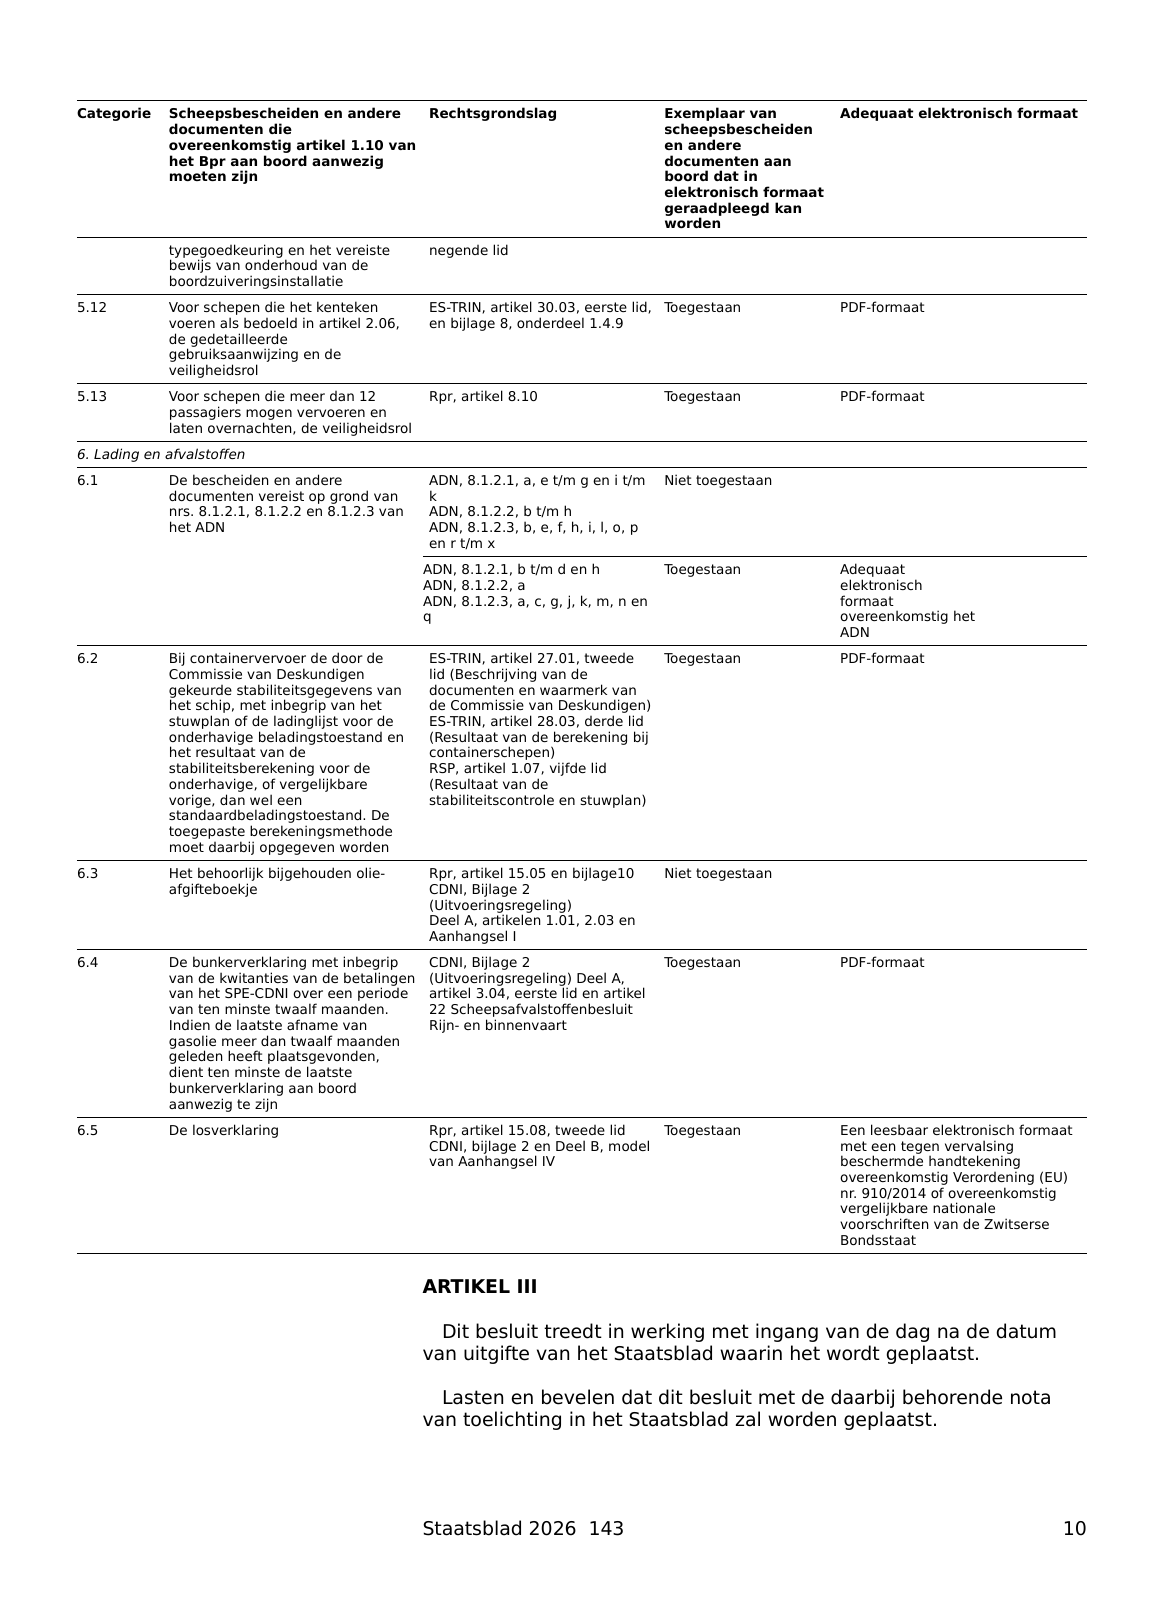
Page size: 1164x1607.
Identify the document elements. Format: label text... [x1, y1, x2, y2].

table_cell Rpr, artikel 15.05 en bijlage10 CDNI, Bijlage 2 (Uitvoeringsregeling) Deel A, artikelen 1.01, 2.03 en Aanhangsel I [423, 861, 658, 949]
table_cell PDF-formaat [834, 295, 1087, 383]
table_cell 6.3 [77, 861, 163, 949]
table_cell 6.2 [77, 646, 163, 860]
table_cell Toegestaan [658, 646, 834, 860]
table_cell 6.5 [77, 1118, 163, 1253]
table_cell ES-TRIN, artikel 27.01, tweede lid (Beschrijving van de documenten en waarmerk van de Commissie van Deskundigen) ES-TRIN, artikel 28.03, derde lid (Resultaat van de berekening bij containerschepen) RSP, artikel 1.07, vijfde lid (Resultaat van de stabiliteitscontrole en stuwplan) [423, 646, 658, 860]
table_header Exemplaar van scheepsbescheiden en andere documenten aan boord dat in elektronisch formaat geraadpleegd kan worden [658, 101, 834, 237]
table_cell [834, 238, 1087, 294]
table_cell negende lid [423, 238, 658, 294]
table_cell Toegestaan [658, 384, 834, 441]
table_cell Toegestaan [658, 950, 834, 1117]
table_header Categorie [77, 101, 163, 237]
table_cell Bij containervervoer de door de Commissie van Deskundigen gekeurde stabiliteitsgegevens van het schip, met inbegrip van het stuwplan of de ladinglijst voor de onderhavige beladingstoestand en het resultaat van de stabiliteitsberekening voor de onderhavige, of vergelijkbare vorige, dan wel een standaardbeladingstoestand. De toegepaste berekeningsmethode moet daarbij opgegeven worden [163, 646, 423, 860]
table_cell [658, 238, 834, 294]
table_cell Rpr, artikel 8.10 [423, 384, 658, 441]
table_cell typegoedkeuring en het vereiste bewijs van onderhoud van de boordzuiveringsinstallatie [163, 238, 423, 294]
table_cell De bunkerverklaring met inbegrip van de kwitanties van de betalingen van het SPE-CDNI over een periode van ten minste twaalf maanden. Indien de laatste afname van gasolie meer dan twaalf maanden geleden heeft plaatsgevonden, dient ten minste de laatste bunkerverklaring aan boord aanwezig te zijn [163, 950, 423, 1117]
table_cell 6.4 [77, 950, 163, 1117]
table_cell [77, 238, 163, 294]
table_cell ES-TRIN, artikel 30.03, eerste lid, en bijlage 8, onderdeel 1.4.9 [423, 295, 658, 383]
table_cell Voor schepen die het kenteken voeren als bedoeld in artikel 2.06, de gedetailleerde gebruiksaanwijzing en de veiligheidsrol [163, 295, 423, 383]
table_cell De bescheiden en andere documenten vereist op grond van nrs. 8.1.2.1, 8.1.2.2 en 8.1.2.3 van het ADN [163, 468, 423, 645]
table_cell PDF-formaat [834, 950, 1087, 1117]
table_cell Voor schepen die meer dan 12 passagiers mogen vervoeren en laten overnachten, de veiligheidsrol [163, 384, 423, 441]
table_header Adequaat elektronisch formaat [834, 101, 1087, 237]
table_cell Toegestaan [658, 295, 834, 383]
table_cell 6.1 [77, 468, 163, 645]
table_cell Toegestaan [658, 557, 834, 645]
table_cell De losverklaring [163, 1118, 423, 1253]
table_cell Rpr, artikel 15.08, tweede lid CDNI, bijlage 2 en Deel B, model van Aanhangsel IV [423, 1118, 658, 1253]
table_header Scheepsbescheiden en andere documenten die overeenkomstig artikel 1.10 van het Bpr aan boord aanwezig moeten zijn [163, 101, 423, 237]
table_cell Adequaat elektronisch formaat overeenkomstig het ADN [834, 557, 1087, 645]
table_header Rechtsgrondslag [423, 101, 658, 237]
text Dit besluit treedt in werking met ingang van de dag na de datum van uitgifte van het Staatsblad waarin het wordt geplaatst. [422, 1321, 1087, 1364]
table_cell PDF-formaat [834, 646, 1087, 860]
table_cell 5.12 [77, 295, 163, 383]
table_cell ADN, 8.1.2.1, a, e t/m g en i t/m k ADN, 8.1.2.2, b t/m h ADN, 8.1.2.3, b, e, f, h, i, l, o, p en r t/m x [423, 468, 658, 556]
text Lasten en bevelen dat dit besluit met de daarbij behorende nota van toelichting in het Staatsblad zal worden geplaatst. [422, 1387, 1087, 1431]
table_cell Toegestaan [658, 1118, 834, 1253]
table_cell 6. Lading en afvalstoffen [77, 442, 1087, 467]
table_cell [834, 468, 1087, 556]
table_cell [834, 861, 1087, 949]
table_cell ADN, 8.1.2.1, b t/m d en h ADN, 8.1.2.2, a ADN, 8.1.2.3, a, c, g, j, k, m, n en q [423, 557, 658, 645]
table_cell Een leesbaar elektronisch formaat met een tegen vervalsing beschermde handtekening overeenkomstig Verordening (EU) nr. 910/2014 of overeenkomstig vergelijkbare nationale voorschriften van de Zwitserse Bondsstaat [834, 1118, 1087, 1253]
table_cell CDNI, Bijlage 2 (Uitvoeringsregeling) Deel A, artikel 3.04, eerste lid en artikel 22 Scheepsafvalstoffenbesluit Rijn- en binnenvaart [423, 950, 658, 1117]
table_cell Het behoorlijk bijgehouden olie-afgifteboekje [163, 861, 423, 949]
table_cell Niet toegestaan [658, 468, 834, 556]
table_cell Niet toegestaan [658, 861, 834, 949]
table_cell 5.13 [77, 384, 163, 441]
subtitle ARTIKEL III [422, 1276, 1087, 1298]
table_cell PDF-formaat [834, 384, 1087, 441]
